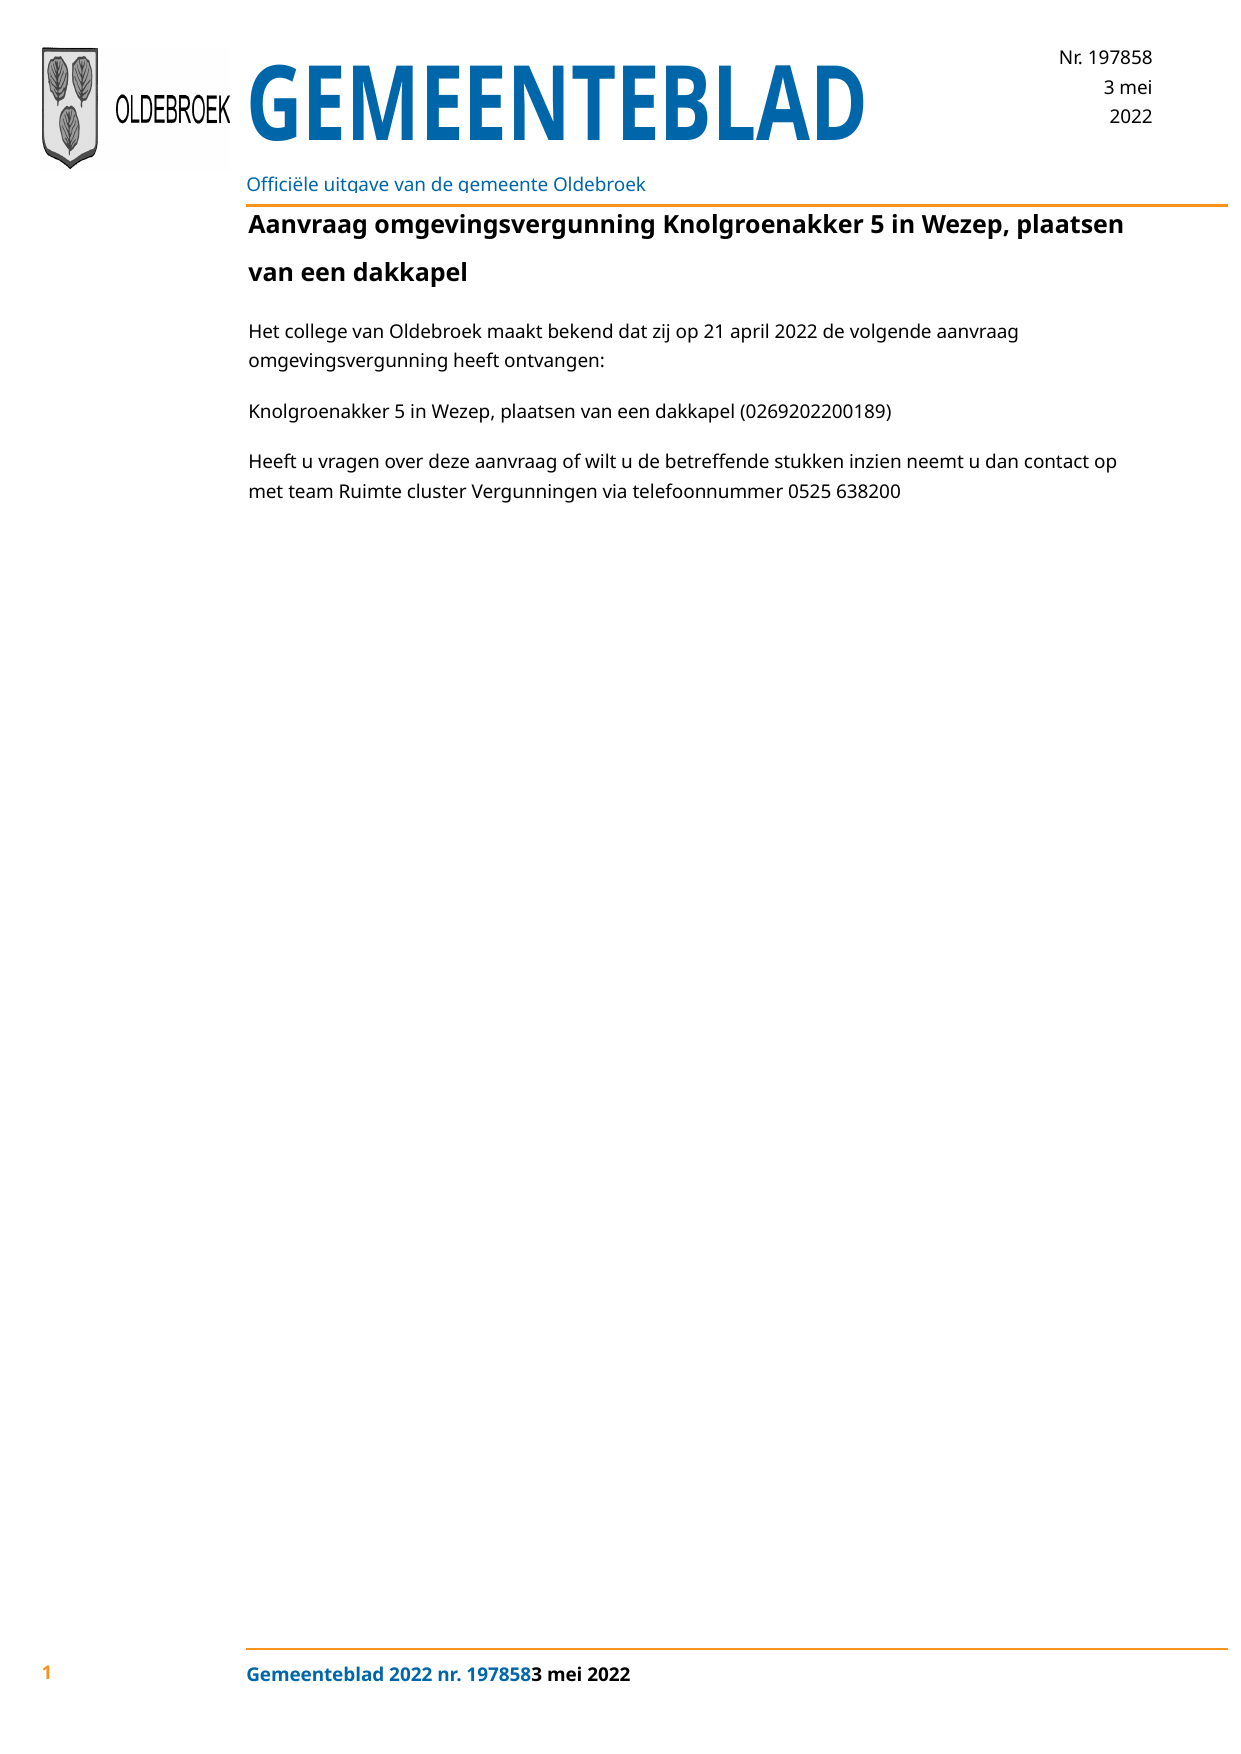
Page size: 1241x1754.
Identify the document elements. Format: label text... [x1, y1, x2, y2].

text Knolgroenakker 5 in Wezep, plaatsen van een dakkapel (0269202200189) [248, 398, 1152, 424]
text Heeft u vragen over deze aanvraag of wilt u de betreffende stukken inzien neemt u dan contact op met team Ruimte cluster Vergunningen via telefoonnummer 0525 638200 [248, 448, 1152, 504]
picture [41, 47, 231, 172]
text Het college van Oldebroek maakt bekend dat zij op 21 april 2022 de volgende aanvraag omgevingsvergunning heeft ontvangen: [248, 318, 1152, 373]
text Aanvraag omgevingsvergunning Knolgroenakker 5 in Wezep, plaatsen van een dakkapel [248, 207, 1152, 288]
